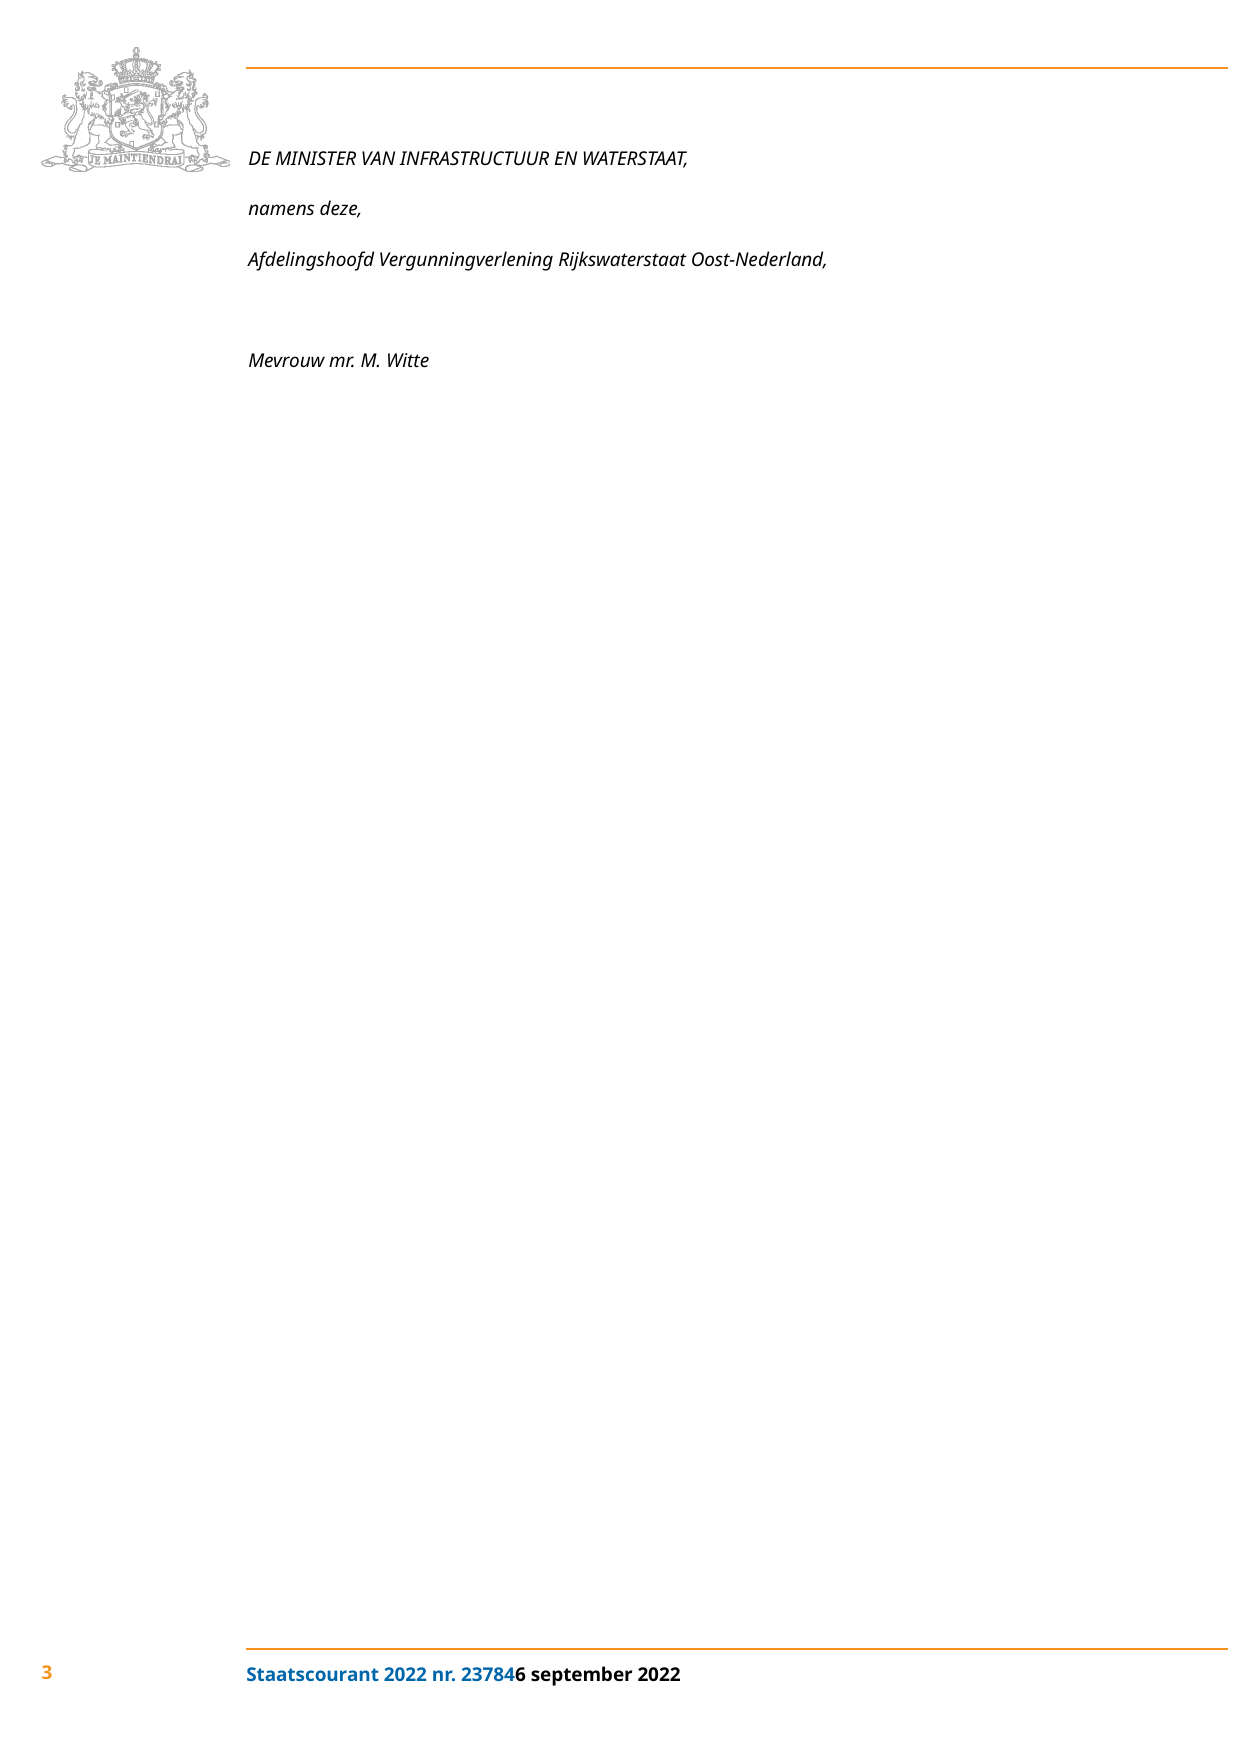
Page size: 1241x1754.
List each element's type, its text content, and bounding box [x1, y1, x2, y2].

text DE MINISTER VAN INFRASTRUCTUUR EN WATERSTAAT, [248, 145, 1152, 171]
text Mevrouw mr. M. Witte [248, 347, 1152, 373]
text Afdelingshoofd Vergunningverlening Rijkswaterstaat Oost-Nederland, [248, 246, 1152, 272]
text namens deze, [248, 196, 1152, 221]
picture [41, 47, 231, 172]
